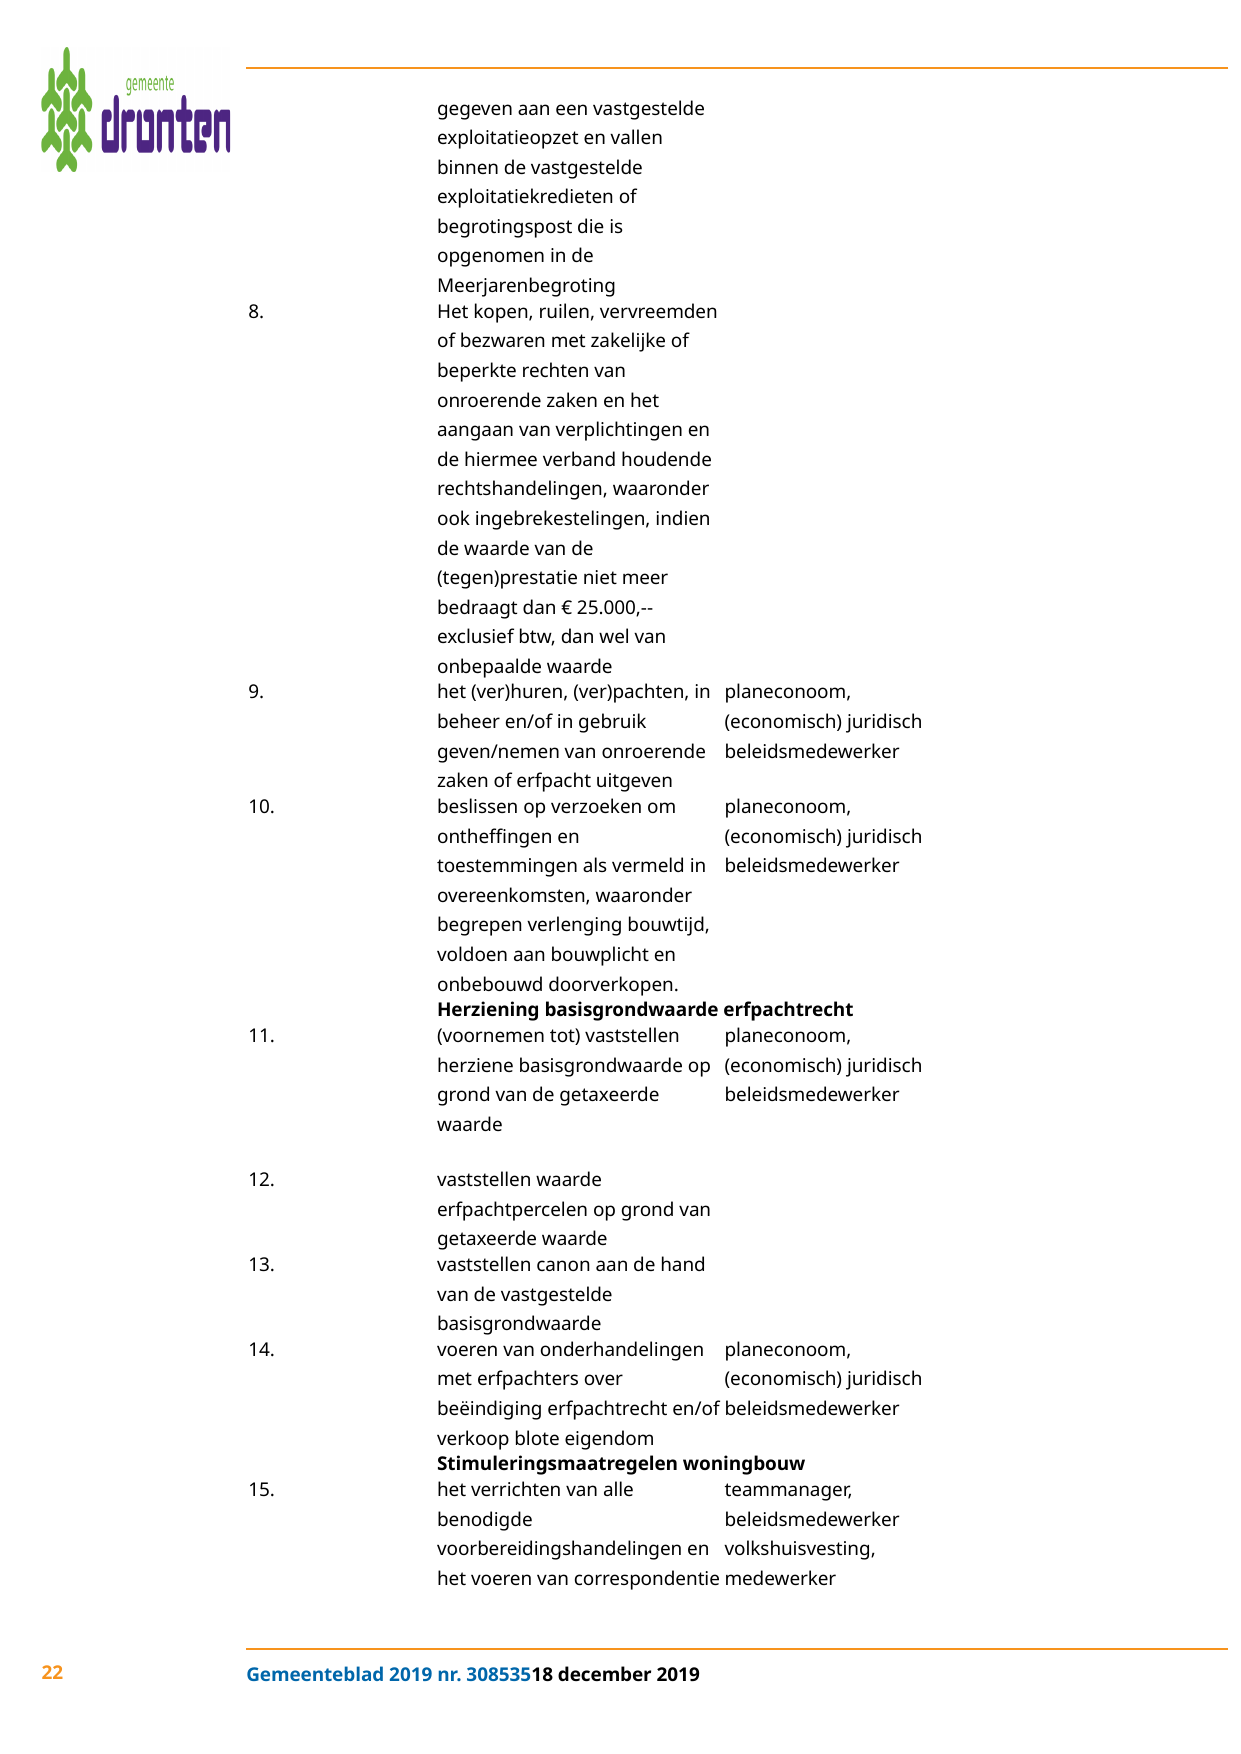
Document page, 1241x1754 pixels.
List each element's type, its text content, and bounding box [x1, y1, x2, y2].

table_cell 10. [248, 793, 437, 996]
table_cell [248, 1451, 437, 1476]
table_cell [724, 95, 938, 298]
table_cell Het kopen, ruilen, vervreemden of bezwaren met zakelijke of beperkte rechten van onroerende zaken en het aangaan van verplichtingen en de hiermee verband houdende rechtshandelingen, waaronder ook ingebrekestelingen, indien de waarde van de (tegen)prestatie niet meer bedraagt dan € 25.000,-- exclusief btw, dan wel van onbepaalde waarde [437, 298, 724, 679]
table_cell Stimuleringsmaatregelen woningbouw [437, 1451, 1152, 1476]
table_cell [938, 1166, 1152, 1251]
table_cell (voornemen tot) vaststellen herziene basisgrondwaarde op grond van de getaxeerde waarde [437, 1022, 724, 1166]
table_cell 11. [248, 1022, 437, 1166]
table_cell planeconoom, (economisch) juridisch beleidsmedewerker [724, 793, 938, 996]
table_cell [248, 95, 437, 298]
table_cell beslissen op verzoeken om ontheffingen en toestemmingen als vermeld in overeenkomsten, waaronder begrepen verlenging bouwtijd, voldoen aan bouwplicht en onbebouwd doorverkopen. [437, 793, 724, 996]
table_cell 14. [248, 1336, 437, 1451]
table_cell [938, 1251, 1152, 1336]
table_cell voeren van onderhandelingen met erfpachters over beëindiging erfpachtrecht en/of verkoop blote eigendom [437, 1336, 724, 1451]
table_cell 12. [248, 1166, 437, 1251]
table_cell [248, 996, 437, 1022]
table_cell 9. [248, 679, 437, 793]
table_cell [938, 679, 1152, 793]
table_cell [938, 298, 1152, 679]
table_cell [724, 298, 938, 679]
table_cell Herziening basisgrondwaarde erfpachtrecht [437, 996, 1152, 1022]
table_cell 15. [248, 1476, 437, 1591]
table_cell planeconoom, (economisch) juridisch beleidsmedewerker [724, 1336, 938, 1451]
table_cell [938, 1476, 1152, 1591]
table_cell vaststellen waarde erfpachtpercelen op grond van getaxeerde waarde [437, 1166, 724, 1251]
table_cell planeconoom, (economisch) juridisch beleidsmedewerker [724, 1022, 938, 1166]
table_cell het (ver)huren, (ver)pachten, in beheer en/of in gebruik geven/nemen van onroerende zaken of erfpacht uitgeven [437, 679, 724, 793]
table_cell vaststellen canon aan de hand van de vastgestelde basisgrondwaarde [437, 1251, 724, 1336]
table_cell teammanager, beleidsmedewerker volkshuisvesting, medewerker [724, 1476, 938, 1591]
table_cell [938, 95, 1152, 298]
table_cell gegeven aan een vastgestelde exploitatieopzet en vallen binnen de vastgestelde exploitatiekredieten of begrotingspost die is opgenomen in de Meerjarenbegroting [437, 95, 724, 298]
table_cell het verrichten van alle benodigde voorbereidingshandelingen en het voeren van correspondentie [437, 1476, 724, 1591]
table_cell [938, 1336, 1152, 1451]
table_cell 13. [248, 1251, 437, 1336]
picture [41, 47, 231, 172]
table_cell [938, 1022, 1152, 1166]
table_cell 8. [248, 298, 437, 679]
table_cell [724, 1166, 938, 1251]
table_cell [938, 793, 1152, 996]
table_cell planeconoom, (economisch) juridisch beleidsmedewerker [724, 679, 938, 793]
table_cell [724, 1251, 938, 1336]
